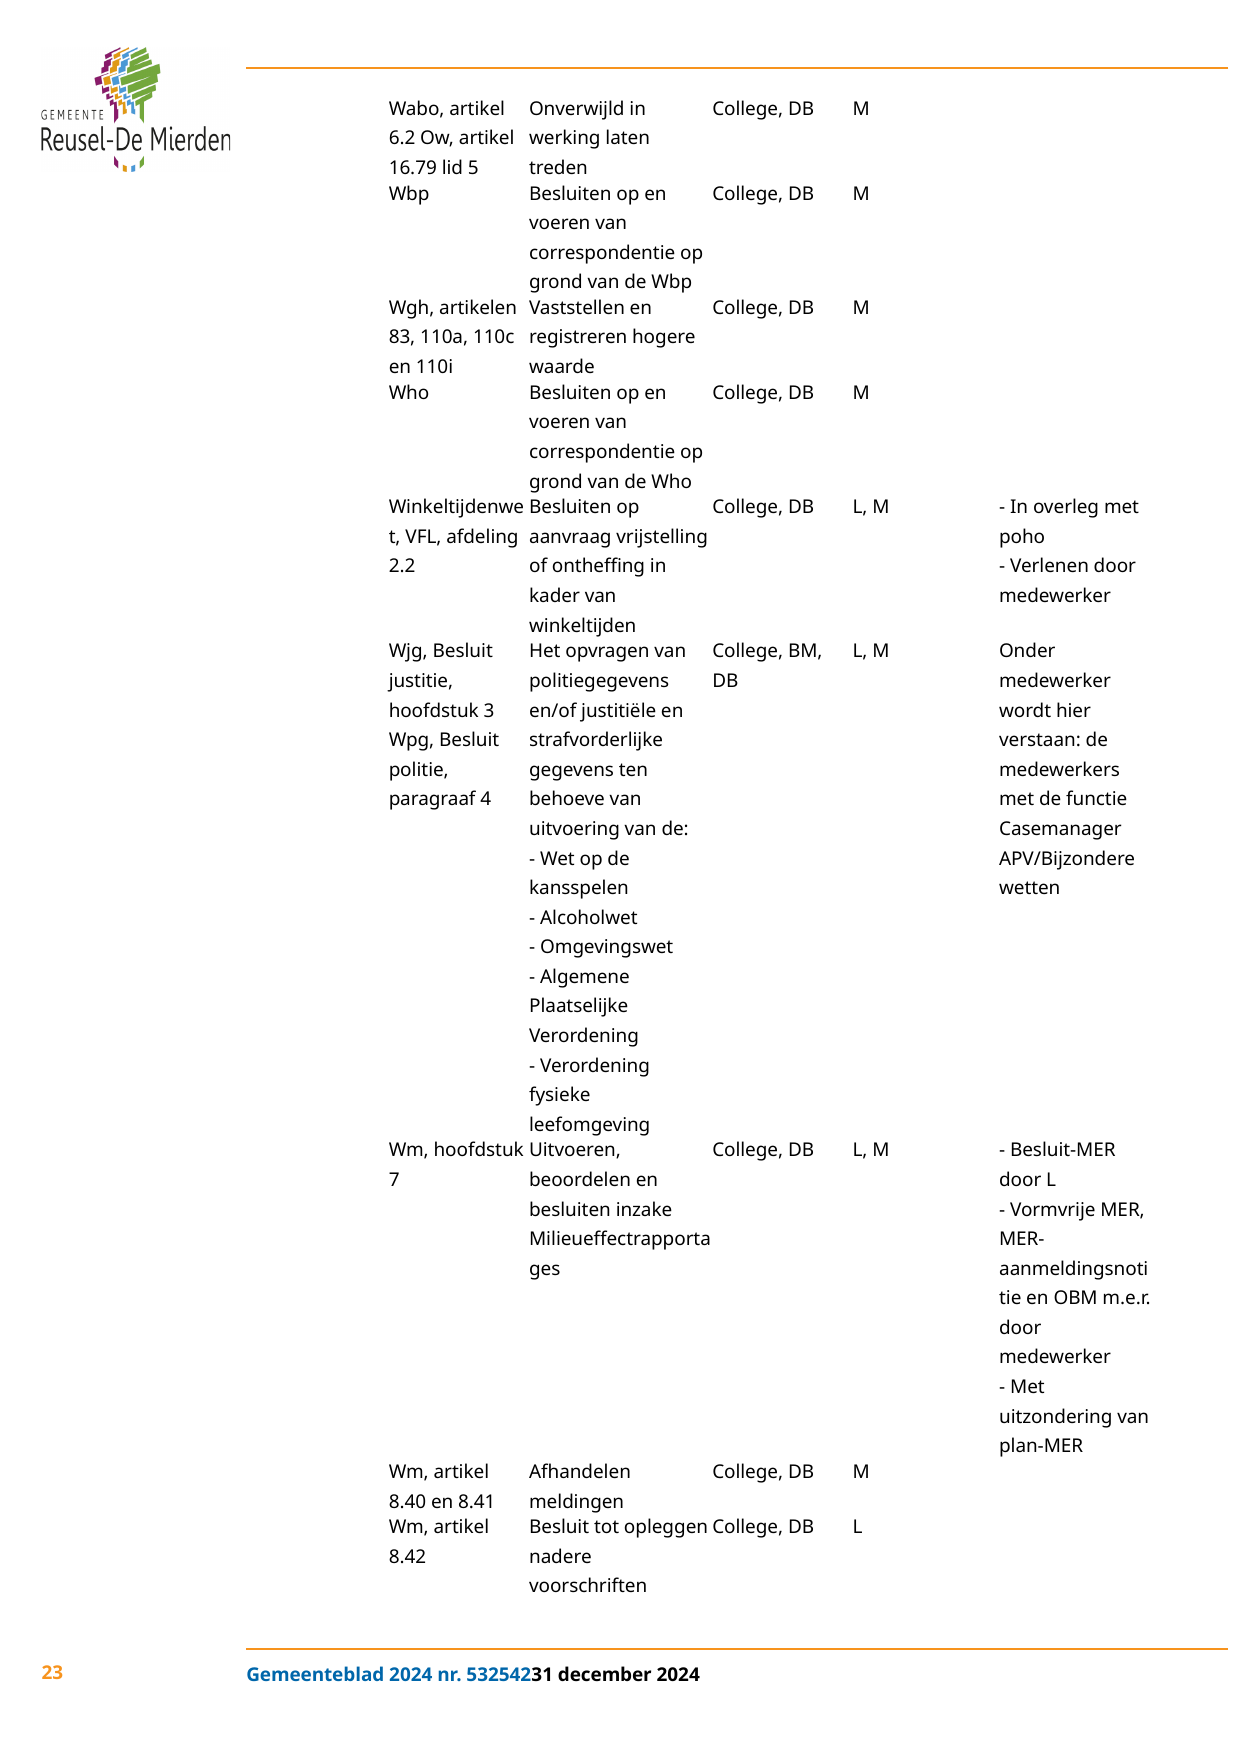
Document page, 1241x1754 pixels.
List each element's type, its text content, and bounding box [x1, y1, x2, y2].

table_cell Wabo, artikel 6.2 Ow, artikel 16.79 lid 5 [389, 95, 529, 180]
table_cell L, M [853, 1137, 999, 1458]
table_cell Wjg, Besluit justitie, hoofdstuk 3 Wpg, Besluit politie, paragraaf 4 [389, 638, 529, 1137]
table_cell [999, 294, 1152, 379]
table_cell [248, 494, 388, 638]
table_cell [248, 95, 388, 180]
table_cell Afhandelen meldingen [529, 1458, 712, 1513]
table_cell Besluiten op aanvraag vrijstelling of ontheffing in kader van winkeltijden [529, 494, 712, 638]
table_cell [248, 379, 388, 493]
table_cell Besluiten op en voeren van correspondentie op grond van de Who [529, 379, 712, 493]
table_cell College, DB [712, 95, 852, 180]
table_cell L, M [853, 494, 999, 638]
table_cell [999, 180, 1152, 294]
table_cell M [853, 95, 999, 180]
table_cell [248, 294, 388, 379]
table_cell - Besluit-MER door L - Vormvrije MER, MER-aanmeldingsnotitie en OBM m.e.r. door medewerker - Met uitzondering van plan-MER [999, 1137, 1152, 1458]
table_cell Onder medewerker wordt hier verstaan: de medewerkers met de functie Casemanager APV/Bijzondere wetten [999, 638, 1152, 1137]
table_cell College, DB [712, 1137, 852, 1458]
table_cell [999, 1514, 1152, 1598]
table_cell Besluiten op en voeren van correspondentie op grond van de Wbp [529, 180, 712, 294]
table_cell Winkeltijdenwet, VFL, afdeling 2.2 [389, 494, 529, 638]
table_cell L, M [853, 638, 999, 1137]
table_cell Onverwijld in werking laten treden [529, 95, 712, 180]
picture [41, 47, 231, 172]
table_cell College, DB [712, 1458, 852, 1513]
table_cell College, DB [712, 180, 852, 294]
table_cell Vaststellen en registreren hogere waarde [529, 294, 712, 379]
table_cell M [853, 294, 999, 379]
table_cell M [853, 379, 999, 493]
table_cell [248, 1458, 388, 1513]
table_cell Who [389, 379, 529, 493]
table_cell Wgh, artikelen 83, 110a, 110c en 110i [389, 294, 529, 379]
table_cell M [853, 180, 999, 294]
table_cell - In overleg met poho - Verlenen door medewerker [999, 494, 1152, 638]
table_cell Wbp [389, 180, 529, 294]
table_cell [248, 180, 388, 294]
table_cell [248, 1514, 388, 1598]
table_cell [248, 638, 388, 1137]
table_cell College, DB [712, 494, 852, 638]
table_cell College, DB [712, 294, 852, 379]
table_cell Wm, artikel 8.40 en 8.41 [389, 1458, 529, 1513]
table_cell Besluit tot opleggen nadere voorschriften [529, 1514, 712, 1598]
table_cell L [853, 1514, 999, 1598]
table_cell College, BM, DB [712, 638, 852, 1137]
table_cell Wm, artikel 8.42 [389, 1514, 529, 1598]
table_cell Uitvoeren, beoordelen en besluiten inzake Milieueffectrapportages [529, 1137, 712, 1458]
table_cell [999, 1458, 1152, 1513]
table_cell Wm, hoofdstuk 7 [389, 1137, 529, 1458]
table_cell College, DB [712, 379, 852, 493]
table_cell College, DB [712, 1514, 852, 1598]
table_cell M [853, 1458, 999, 1513]
table_cell [999, 379, 1152, 493]
table_cell Het opvragen van politiegegevens en/of justitiële en strafvorderlijke gegevens ten behoeve van uitvoering van de: - Wet op de kansspelen - Alcoholwet - Omgevingswet - Algemene Plaatselijke Verordening - Verordening fysieke leefomgeving [529, 638, 712, 1137]
table_cell [248, 1137, 388, 1458]
table_cell [999, 95, 1152, 180]
